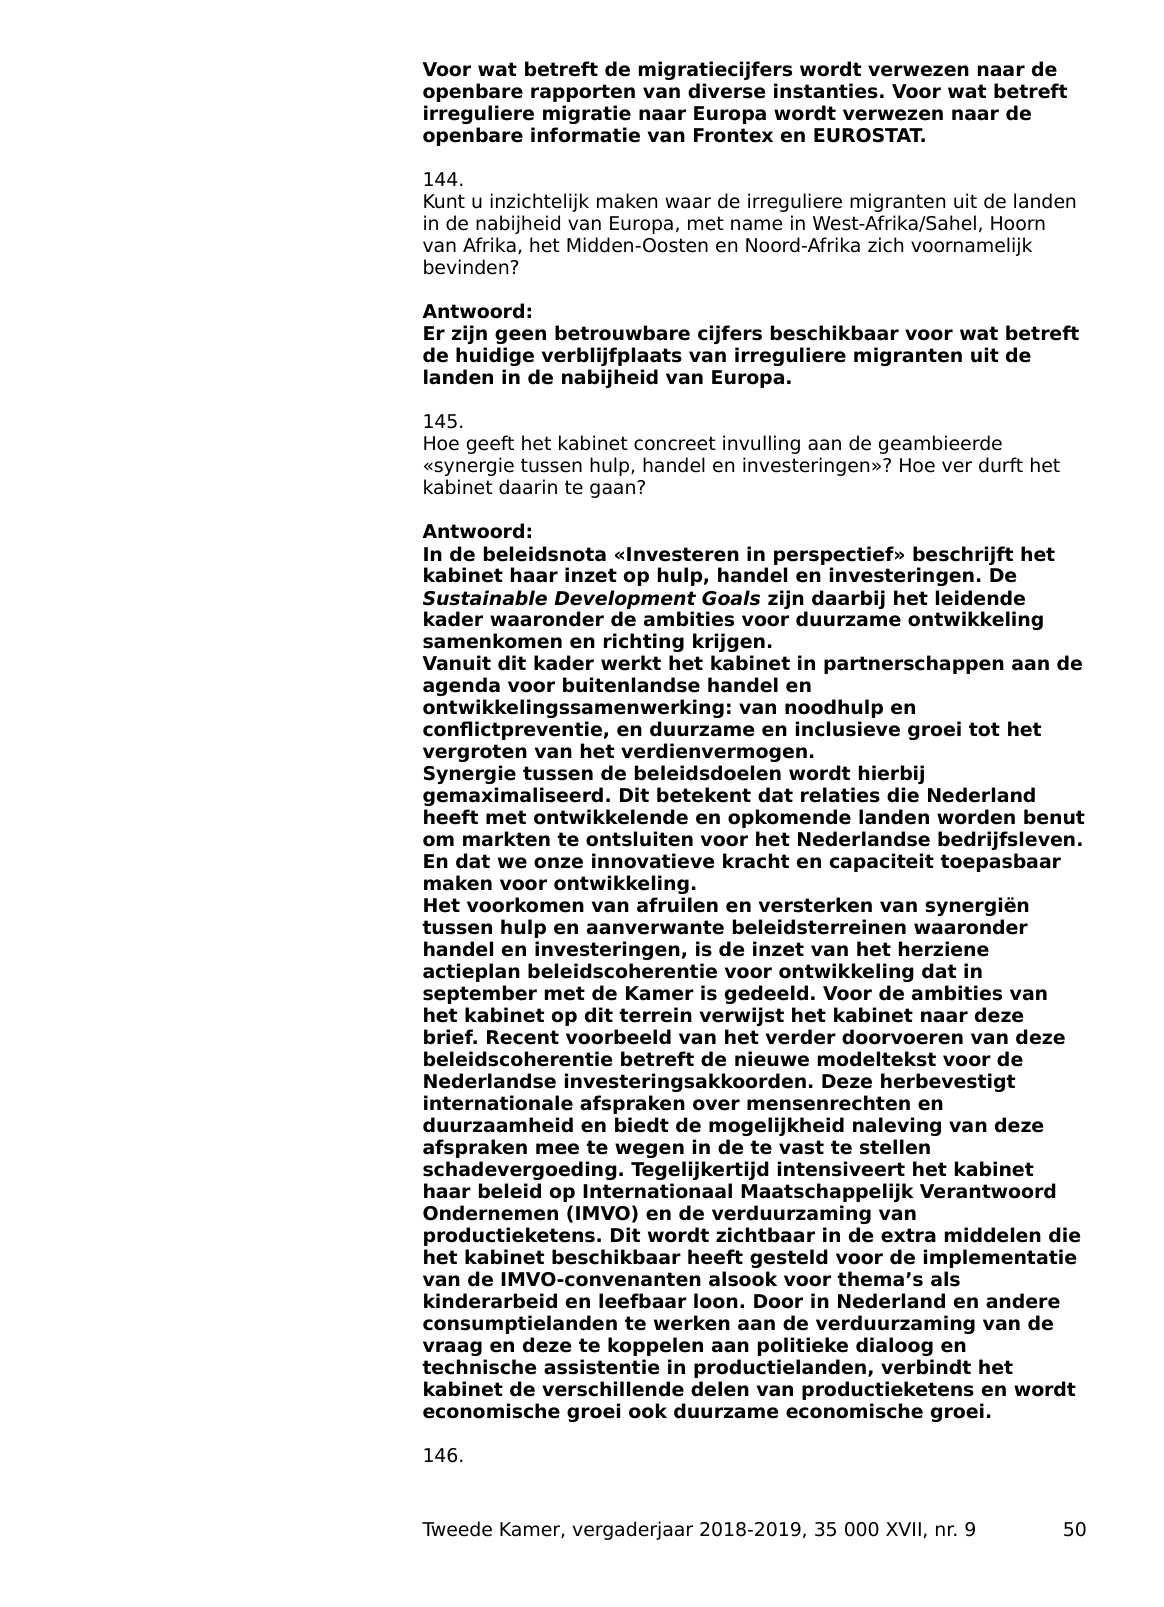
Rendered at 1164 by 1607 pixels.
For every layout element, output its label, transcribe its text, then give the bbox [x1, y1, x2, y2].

text In de beleidsnota «Investeren in perspectief» beschrijft het kabinet haar inzet op hulp, handel en investeringen. De Sustainable Development Goals zijn daarbij het leidende kader waaronder de ambities voor duurzame ontwikkeling samenkomen en richting krijgen. [422, 543, 1087, 653]
text Er zijn geen betrouwbare cijfers beschikbaar voor wat betreft de huidige verblijfplaats van irreguliere migranten uit de landen in de nabijheid van Europa. [422, 323, 1087, 389]
text Kunt u inzichtelijk maken waar de irreguliere migranten uit de landen in de nabijheid van Europa, met name in West-Afrika/Sahel, Hoorn van Afrika, het Midden-Oosten en Noord-Afrika zich voornamelijk bevinden? [422, 191, 1087, 279]
text Antwoord: [422, 521, 1087, 543]
text Het voorkomen van afruilen en versterken van synergiën tussen hulp en aanverwante beleidsterreinen waaronder handel en investeringen, is de inzet van het herziene actieplan beleidscoherentie voor ontwikkeling dat in september met de Kamer is gedeeld. Voor de ambities van het kabinet op dit terrein verwijst het kabinet naar deze brief. Recent voorbeeld van het verder doorvoeren van deze beleidscoherentie betreft de nieuwe modeltekst voor de Nederlandse investeringsakkoorden. Deze herbevestigt internationale afspraken over mensenrechten en duurzaamheid en biedt de mogelijkheid naleving van deze afspraken mee te wegen in de te vast te stellen schadevergoeding. Tegelijkertijd intensiveert het kabinet haar beleid op Internationaal Maatschappelijk Verantwoord Ondernemen (IMVO) en de verduurzaming van productieketens. Dit wordt zichtbaar in de extra middelen die het kabinet beschikbaar heeft gesteld voor de implementatie van de IMVO-convenanten alsook voor thema’s als kinderarbeid en leefbaar loon. Door in Nederland en andere consumptielanden te werken aan de verduurzaming van de vraag en deze te koppelen aan politieke dialoog en technische assistentie in productielanden, verbindt het kabinet de verschillende delen van productieketens en wordt economische groei ook duurzame economische groei. [422, 895, 1087, 1423]
text 146. [422, 1445, 1087, 1467]
text Vanuit dit kader werkt het kabinet in partnerschappen aan de agenda voor buitenlandse handel en ontwikkelingssamenwerking: van noodhulp en conflictpreventie, en duurzame en inclusieve groei tot het vergroten van het verdienvermogen. [422, 653, 1087, 763]
text Hoe geeft het kabinet concreet invulling aan de geambieerde «synergie tussen hulp, handel en investeringen»? Hoe ver durft het kabinet daarin te gaan? [422, 433, 1087, 499]
text 145. [422, 411, 1087, 433]
text Voor wat betreft de migratiecijfers wordt verwezen naar de openbare rapporten van diverse instanties. Voor wat betreft irreguliere migratie naar Europa wordt verwezen naar de openbare informatie van Frontex en EUROSTAT. [422, 59, 1087, 147]
text Synergie tussen de beleidsdoelen wordt hierbij gemaximaliseerd. Dit betekent dat relaties die Nederland heeft met ontwikkelende en opkomende landen worden benut om markten te ontsluiten voor het Nederlandse bedrijfsleven. En dat we onze innovatieve kracht en capaciteit toepasbaar maken voor ontwikkeling. [422, 763, 1087, 895]
text Antwoord: [422, 301, 1087, 323]
text 144. [422, 169, 1087, 191]
